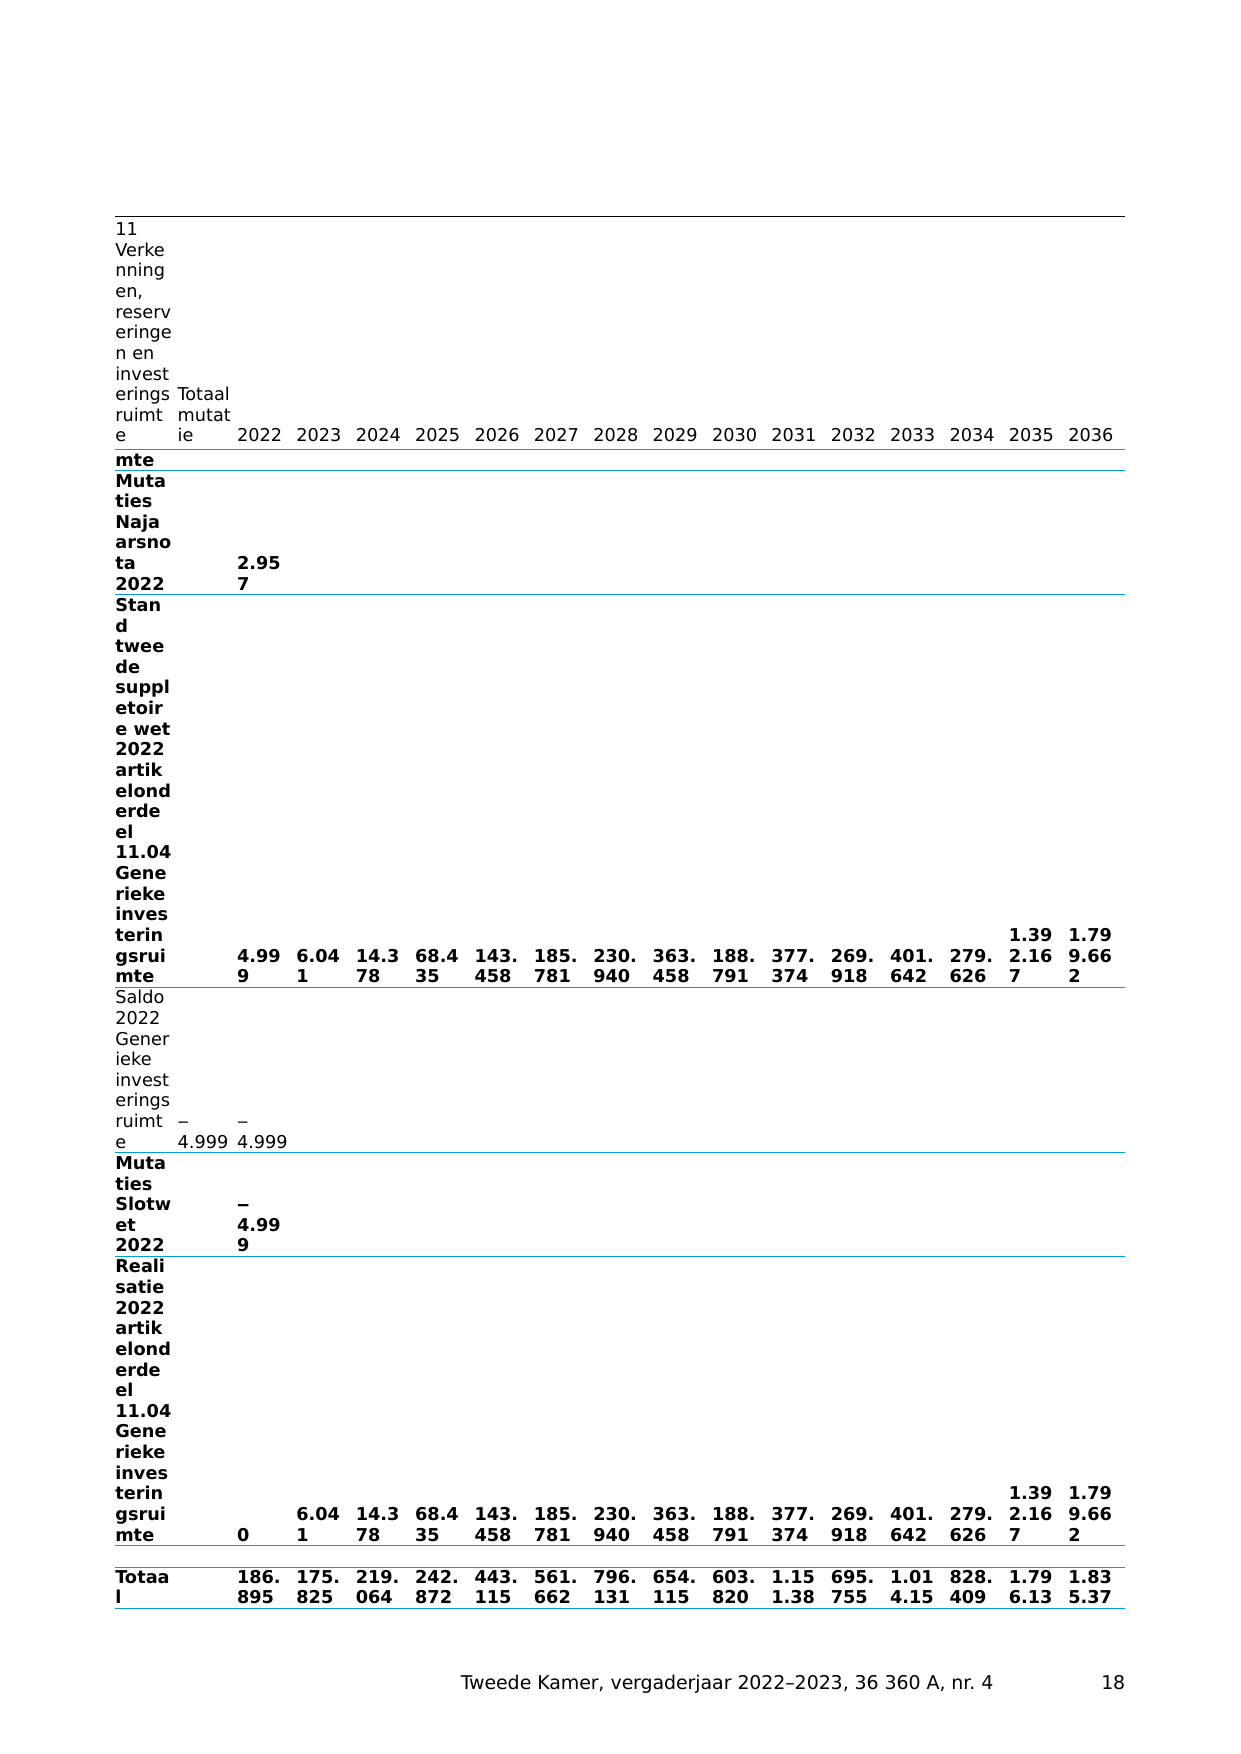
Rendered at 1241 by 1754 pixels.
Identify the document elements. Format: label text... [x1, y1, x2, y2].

table_cell 188.791 [709, 1257, 768, 1545]
table_cell [293, 471, 353, 594]
table_cell [531, 1546, 590, 1566]
table_cell [709, 471, 768, 594]
table_cell [1006, 988, 1065, 1152]
table_cell 242.872 [412, 1568, 471, 1608]
table_cell [175, 1546, 234, 1566]
table_cell [175, 1257, 234, 1545]
table_cell [353, 450, 412, 470]
table_cell 363.458 [650, 595, 709, 987]
table_cell [590, 1153, 649, 1256]
table_cell [709, 1153, 768, 1256]
table_cell Totaal mutatie [175, 217, 234, 449]
table_cell Totaal [115, 1568, 174, 1608]
table_cell [293, 450, 353, 470]
table_cell [828, 1546, 887, 1566]
table_cell 6.041 [293, 595, 353, 987]
table_cell 2034 [946, 217, 1006, 449]
table_cell [353, 1153, 412, 1256]
table_cell [1006, 1153, 1065, 1256]
table_cell [768, 988, 828, 1152]
table_cell [293, 1153, 353, 1256]
table_cell 2031 [768, 217, 828, 449]
table_cell [650, 450, 709, 470]
table_cell 443.115 [471, 1568, 531, 1608]
table_cell [175, 1568, 234, 1608]
table_cell 828.409 [946, 1568, 1006, 1608]
table_cell [471, 1153, 531, 1256]
table_cell 1.392.167 [1006, 595, 1065, 987]
table_cell [234, 1546, 293, 1566]
table_cell [115, 1546, 174, 1566]
table_cell 269.918 [828, 595, 887, 987]
table_cell 363.458 [650, 1257, 709, 1545]
table_cell 68.435 [412, 595, 471, 987]
table_cell [175, 471, 234, 594]
table_cell 2029 [650, 217, 709, 449]
table_cell 1.799.662 [1065, 1257, 1125, 1545]
table_cell [353, 471, 412, 594]
table_cell [234, 450, 293, 470]
table_cell 143.458 [471, 1257, 531, 1545]
table_cell [590, 1546, 649, 1566]
table_cell [412, 450, 471, 470]
table_cell 654.115 [650, 1568, 709, 1608]
table_cell [887, 988, 946, 1152]
table_header Tabel 1 Artikel 11 (bedragen x € 1 miljoen) [115, 191, 1125, 216]
table_cell [1065, 471, 1125, 594]
table_cell 279.626 [946, 595, 1006, 987]
table_cell 186.895 [234, 1568, 293, 1608]
table_cell 68.435 [412, 1257, 471, 1545]
table_cell [531, 988, 590, 1152]
table_cell 175.825 [293, 1568, 353, 1608]
table_cell Stand tweede suppletoire wet 2022 artikelonderdeel 11.04 Generieke investeringsruimte [115, 595, 174, 987]
table_cell ‒ 4.999 [234, 1153, 293, 1256]
table_cell 2027 [531, 217, 590, 449]
table_cell [412, 1153, 471, 1256]
table_cell [768, 1546, 828, 1566]
table_cell 2023 [293, 217, 353, 449]
table_cell 230.940 [590, 1257, 649, 1545]
table_cell [412, 471, 471, 594]
table_cell 185.781 [531, 595, 590, 987]
table_cell [887, 450, 946, 470]
table_cell 1.796.13 [1006, 1568, 1065, 1608]
table_cell [946, 471, 1006, 594]
table_cell 185.781 [531, 1257, 590, 1545]
table_cell 1.014.15 [887, 1568, 946, 1608]
table_cell [650, 471, 709, 594]
table_cell Saldo 2022 Generieke investeringsruimte [115, 988, 174, 1152]
table_cell [887, 471, 946, 594]
table_cell [828, 988, 887, 1152]
table_cell 2025 [412, 217, 471, 449]
table_cell 1.392.167 [1006, 1257, 1065, 1545]
table_cell 1.799.662 [1065, 595, 1125, 987]
table_cell 279.626 [946, 1257, 1006, 1545]
table_cell 401.642 [887, 595, 946, 987]
table_cell 2022 [234, 217, 293, 449]
table_cell 0 [234, 1257, 293, 1545]
table_cell 796.131 [590, 1568, 649, 1608]
table_cell 2035 [1006, 217, 1065, 449]
table_cell [412, 988, 471, 1152]
table_cell 219.064 [353, 1568, 412, 1608]
table_cell [946, 988, 1006, 1152]
table_cell 561.662 [531, 1568, 590, 1608]
table_cell [1065, 450, 1125, 470]
table_cell 2033 [887, 217, 946, 449]
table_cell ‒ 4.999 [175, 988, 234, 1152]
table_cell 2032 [828, 217, 887, 449]
table_cell mte [115, 450, 174, 470]
table_cell [590, 450, 649, 470]
table_cell 2036 [1065, 217, 1125, 449]
table_cell 377.374 [768, 595, 828, 987]
table_cell 2028 [590, 217, 649, 449]
table_cell [531, 471, 590, 594]
table_cell [828, 471, 887, 594]
table_cell [1006, 471, 1065, 594]
table_cell [293, 1546, 353, 1566]
table_cell [471, 988, 531, 1152]
table_cell 401.642 [887, 1257, 946, 1545]
table_cell [471, 1546, 531, 1566]
table_cell 143.458 [471, 595, 531, 987]
table_cell 230.940 [590, 595, 649, 987]
table_cell [768, 1153, 828, 1256]
table_cell [768, 450, 828, 470]
table_cell 377.374 [768, 1257, 828, 1545]
table_cell [1006, 1546, 1065, 1566]
table_cell 2026 [471, 217, 531, 449]
table_cell [1006, 450, 1065, 470]
table_cell [471, 471, 531, 594]
table_cell 188.791 [709, 595, 768, 987]
table_cell 2024 [353, 217, 412, 449]
table_cell [175, 1153, 234, 1256]
table_cell [353, 1546, 412, 1566]
table_cell [1065, 1546, 1125, 1566]
table_cell [531, 450, 590, 470]
table_cell [1065, 988, 1125, 1152]
table_cell 11 Verkenningen, reserveringen en investeringsruimte [115, 217, 174, 449]
table_cell 1.835.37 [1065, 1568, 1125, 1608]
table_cell [531, 1153, 590, 1256]
table_cell [887, 1546, 946, 1566]
table_cell [709, 1546, 768, 1566]
table_cell Mutaties Slotwet 2022 [115, 1153, 174, 1256]
table_cell 2030 [709, 217, 768, 449]
table_cell 603.820 [709, 1568, 768, 1608]
table_cell [353, 988, 412, 1152]
table_cell [650, 1153, 709, 1256]
table_cell 269.918 [828, 1257, 887, 1545]
table_cell [412, 1546, 471, 1566]
table_cell [709, 988, 768, 1152]
table_cell [946, 1546, 1006, 1566]
table_cell [887, 1153, 946, 1256]
table_cell [946, 1153, 1006, 1256]
table_cell [828, 450, 887, 470]
table_cell ‒ 4.999 [234, 988, 293, 1152]
table_cell [590, 471, 649, 594]
table_cell [709, 450, 768, 470]
table_cell [946, 450, 1006, 470]
table_cell [1065, 1153, 1125, 1256]
table_cell 1.151.38 [768, 1568, 828, 1608]
table_cell [650, 988, 709, 1152]
table_cell [768, 471, 828, 594]
table_cell [828, 1153, 887, 1256]
table_cell [175, 450, 234, 470]
table_cell 6.041 [293, 1257, 353, 1545]
table_cell [293, 988, 353, 1152]
table_cell [650, 1546, 709, 1566]
table_cell 695.755 [828, 1568, 887, 1608]
table_cell 14.378 [353, 595, 412, 987]
table_cell [471, 450, 531, 470]
table_cell 2.957 [234, 471, 293, 594]
table_cell Mutaties Najaarsnota 2022 [115, 471, 174, 594]
table_cell [175, 595, 234, 987]
table_cell 14.378 [353, 1257, 412, 1545]
table_cell [590, 988, 649, 1152]
table_cell 4.999 [234, 595, 293, 987]
table_cell Realisatie 2022 artikelonderdeel 11.04 Generieke investeringsruimte [115, 1257, 174, 1545]
